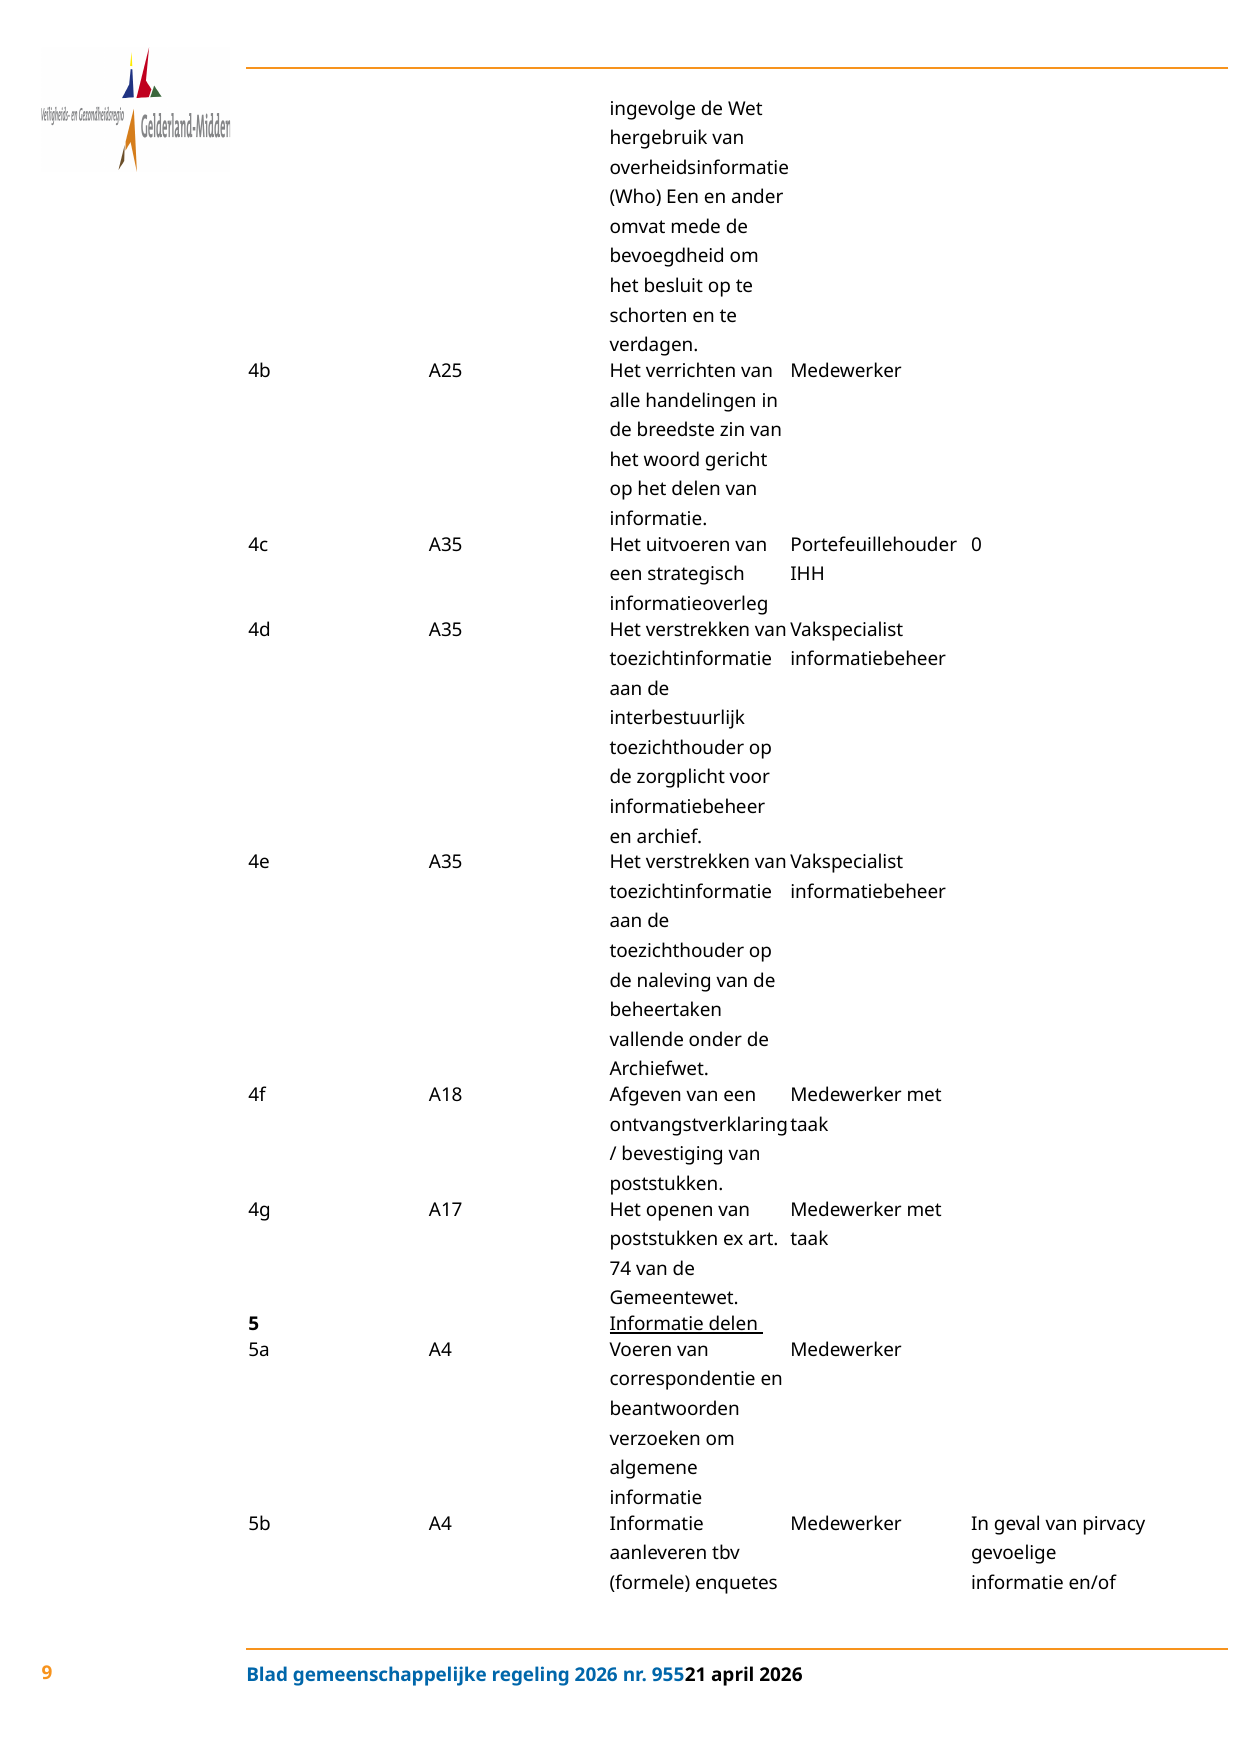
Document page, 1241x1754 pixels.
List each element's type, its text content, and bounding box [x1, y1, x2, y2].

table_cell [429, 95, 609, 357]
table_cell [790, 95, 971, 357]
table_cell Vakspecialist informatiebeheer [790, 849, 971, 1081]
table_cell [248, 95, 429, 357]
table_cell Voeren van correspondentie en beantwoorden verzoeken om algemene informatie [609, 1336, 790, 1510]
table_cell 5 [248, 1310, 429, 1336]
table_cell Het openen van poststukken ex art. 74 van de Gemeentewet. [609, 1196, 790, 1310]
table_cell 4d [248, 616, 429, 848]
table_cell [971, 1196, 1152, 1310]
table_cell Vakspecialist informatiebeheer [790, 616, 971, 848]
table_cell [429, 1310, 609, 1336]
table_cell A4 [429, 1510, 609, 1594]
table_cell 4g [248, 1196, 429, 1310]
table_cell Afgeven van een ontvangstverklaring/ bevestiging van poststukken. [609, 1081, 790, 1196]
table_cell A18 [429, 1081, 609, 1196]
table_cell A35 [429, 616, 609, 848]
table_cell Medewerker [790, 357, 971, 531]
table_cell [971, 1081, 1152, 1196]
table_cell Het verstrekken van toezichtinformatie aan de toezichthouder op de naleving van de beheertaken vallende onder de Archiefwet. [609, 849, 790, 1081]
table_cell ingevolge de Wet hergebruik van overheidsinformatie (Who) Een en ander omvat mede de bevoegdheid om het besluit op te schorten en te verdagen. [609, 95, 790, 357]
table_cell A35 [429, 849, 609, 1081]
table_cell [971, 616, 1152, 848]
table_cell [971, 357, 1152, 531]
table_cell Medewerker [790, 1336, 971, 1510]
picture [41, 47, 231, 172]
table_cell [790, 1310, 971, 1336]
table_cell Het verstrekken van toezichtinformatie aan de interbestuurlijk toezichthouder op de zorgplicht voor informatiebeheer en archief. [609, 616, 790, 848]
table_cell 0 [971, 531, 1152, 616]
table_cell 5a [248, 1336, 429, 1510]
table_cell 5b [248, 1510, 429, 1594]
table_cell A17 [429, 1196, 609, 1310]
table_cell [971, 1310, 1152, 1336]
table_cell 4b [248, 357, 429, 531]
table_cell A4 [429, 1336, 609, 1510]
table_cell Portefeuillehouder IHH [790, 531, 971, 616]
table_cell [971, 849, 1152, 1081]
table_cell 4f [248, 1081, 429, 1196]
table_cell [971, 1336, 1152, 1510]
table_cell [971, 95, 1152, 357]
table_cell Het verrichten van alle handelingen in de breedste zin van het woord gericht op het delen van informatie. [609, 357, 790, 531]
table_cell A25 [429, 357, 609, 531]
table_cell Informatie delen [609, 1310, 790, 1336]
table_cell Het uitvoeren van een strategisch informatieoverleg [609, 531, 790, 616]
table_cell Informatie aanleveren tbv (formele) enquetes [609, 1510, 790, 1594]
table_cell A35 [429, 531, 609, 616]
table_cell 4c [248, 531, 429, 616]
table_cell Medewerker [790, 1510, 971, 1594]
table_cell In geval van pirvacy gevoelige informatie en/of [971, 1510, 1152, 1594]
table_cell 4e [248, 849, 429, 1081]
table_cell Medewerker met taak [790, 1196, 971, 1310]
table_cell Medewerker met taak [790, 1081, 971, 1196]
